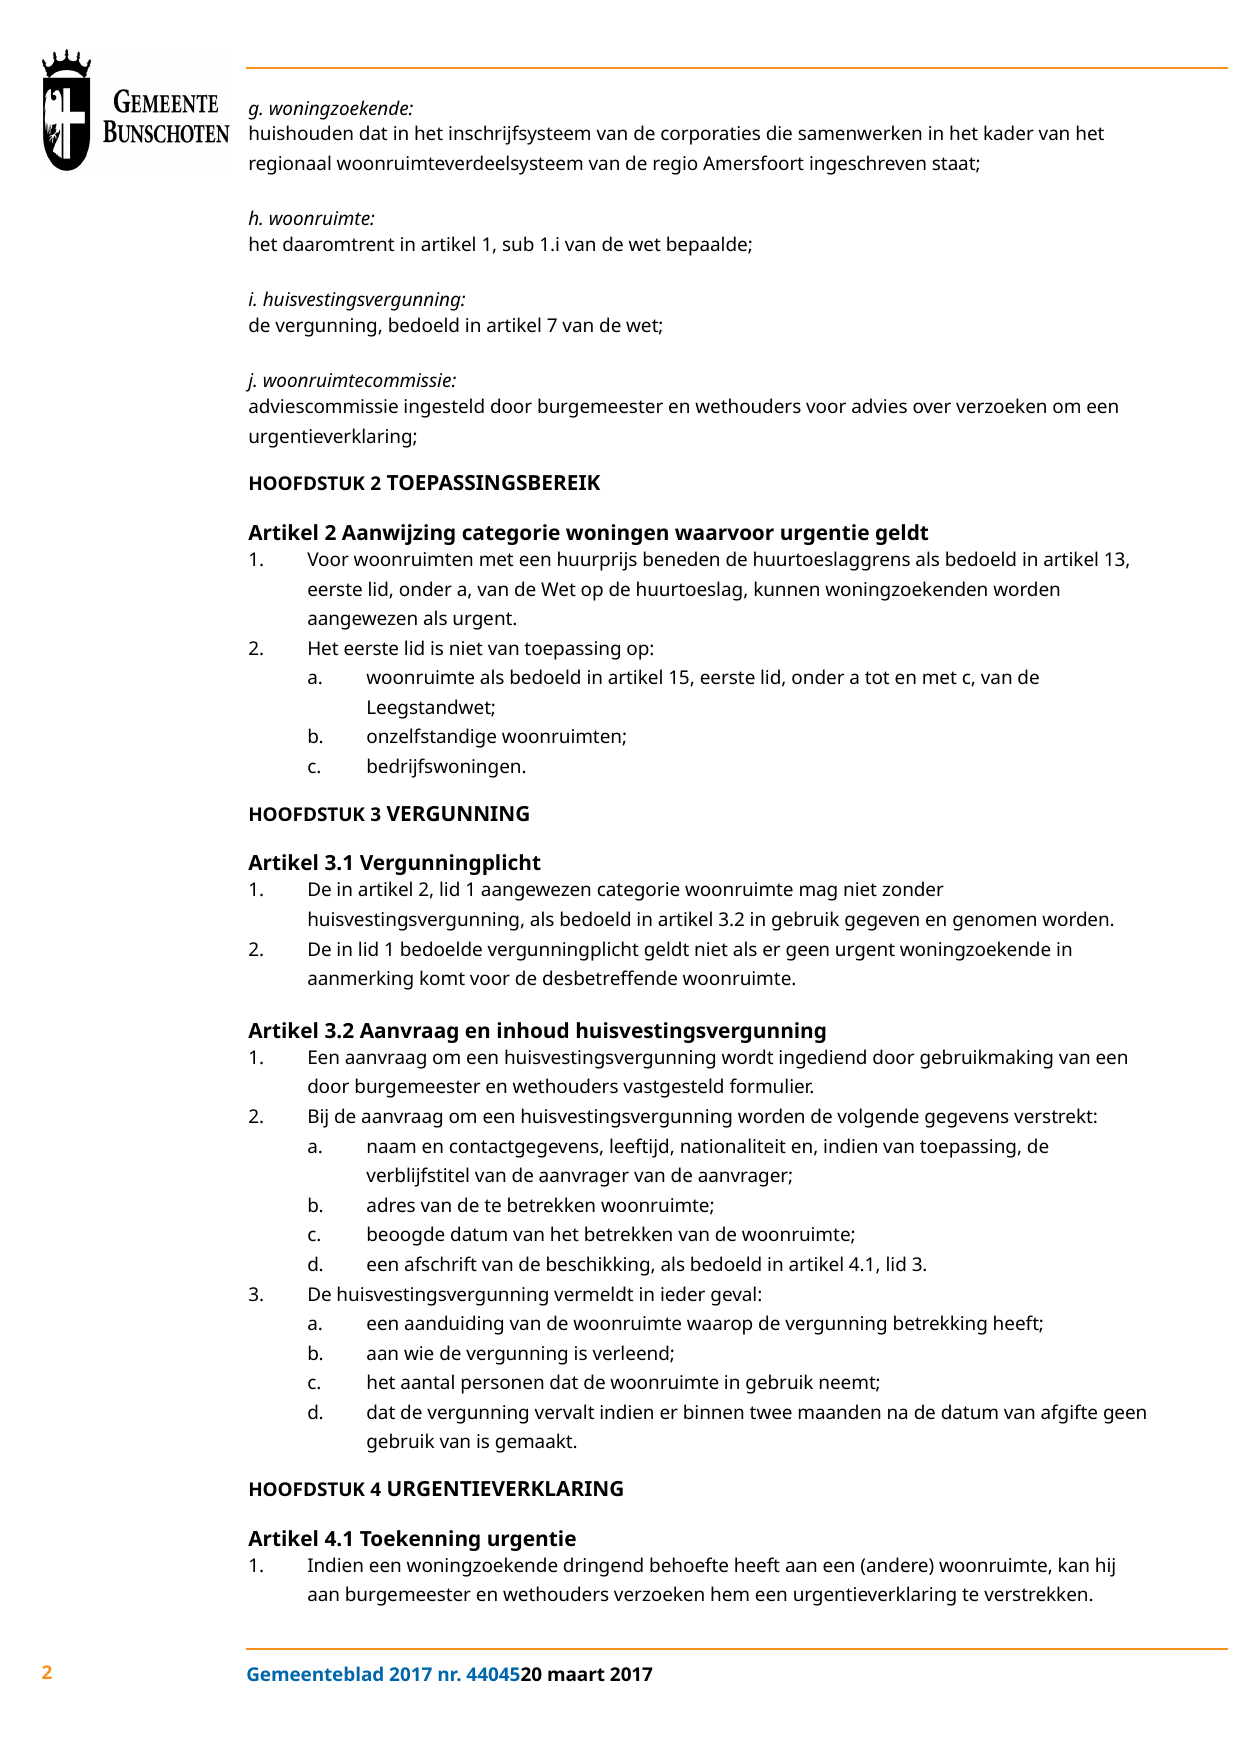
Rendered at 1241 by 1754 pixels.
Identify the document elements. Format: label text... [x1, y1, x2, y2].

text het daaromtrent in artikel 1, sub 1.i van de wet bepaalde; [248, 231, 1152, 257]
text HOOFDSTUK 2 TOEPASSINGSBEREIK [248, 468, 1152, 497]
list Indien een woningzoekende dringend behoefte heeft aan een (andere) woonruimte, kan hij aan burgemeester en wethouders verzoeken hem een urgentieverklaring te verstrekken. [248, 1552, 1152, 1607]
list onzelfstandige woonruimten; [307, 724, 1152, 749]
text Artikel 3.2 Aanvraag en inhoud huisvestingsvergunning [248, 1016, 1152, 1044]
list adres van de te betrekken woonruimte; [307, 1192, 1152, 1218]
list Voor woonruimten met een huurprijs beneden de huurtoeslaggrens als bedoeld in artikel 13, eerste lid, onder a, van de Wet op de huurtoeslag, kunnen woningzoekenden worden aangewezen als urgent. [248, 546, 1152, 631]
list dat de vergunning vervalt indien er binnen twee maanden na de datum van afgifte geen gebruik van is gemaakt. [307, 1399, 1152, 1454]
text huishouden dat in het inschrijfsysteem van de corporaties die samenwerken in het kader van het regionaal woonruimteverdeelsysteem van de regio Amersfoort ingeschreven staat; [248, 121, 1152, 176]
list woonruimte als bedoeld in artikel 15, eerste lid, onder a tot en met c, van de Leegstandwet; [307, 664, 1152, 720]
list aan wie de vergunning is verleend; [307, 1340, 1152, 1366]
list naam en contactgegevens, leeftijd, nationaliteit en, indien van toepassing, de verblijfstitel van de aanvrager van de aanvrager; [307, 1133, 1152, 1188]
text i. huisvestingsvergunning: [248, 286, 1152, 312]
list een afschrift van de beschikking, als bedoeld in artikel 4.1, lid 3. [307, 1251, 1152, 1277]
list De in lid 1 bedoelde vergunningplicht geldt niet als er geen urgent woningzoekende in aanmerking komt voor de desbetreffende woonruimte. [248, 936, 1152, 991]
text Artikel 3.1 Vergunningplicht [248, 848, 1152, 877]
text HOOFDSTUK 4 URGENTIEVERKLARING [248, 1474, 1152, 1503]
text HOOFDSTUK 3 VERGUNNING [248, 799, 1152, 827]
list het aantal personen dat de woonruimte in gebruik neemt; [307, 1369, 1152, 1395]
text adviescommissie ingesteld door burgemeester en wethouders voor advies over verzoeken om een urgentieverklaring; [248, 393, 1152, 448]
list bedrijfswoningen. [307, 753, 1152, 779]
list Een aanvraag om een huisvestingsvergunning wordt ingediend door gebruikmaking van een door burgemeester en wethouders vastgesteld formulier. [248, 1044, 1152, 1099]
text Artikel 2 Aanwijzing categorie woningen waarvoor urgentie geldt [248, 518, 1152, 546]
text Artikel 4.1 Toekenning urgentie [248, 1524, 1152, 1552]
list beoogde datum van het betrekken van de woonruimte; [307, 1222, 1152, 1247]
list De huisvestingsvergunning vermeldt in ieder geval: [248, 1281, 1152, 1307]
text h. woonruimte: [248, 205, 1152, 231]
picture [41, 47, 231, 172]
list een aanduiding van de woonruimte waarop de vergunning betrekking heeft; [307, 1310, 1152, 1336]
list Bij de aanvraag om een huisvestingsvergunning worden de volgende gegevens verstrekt: [248, 1103, 1152, 1129]
list Het eerste lid is niet van toepassing op: [248, 635, 1152, 661]
text g. woningzoekende: [248, 95, 1152, 121]
text j. woonruimtecommissie: [248, 367, 1152, 393]
list De in artikel 2, lid 1 aangewezen categorie woonruimte mag niet zonder huisvestingsvergunning, als bedoeld in artikel 3.2 in gebruik gegeven en genomen worden. [248, 877, 1152, 932]
text de vergunning, bedoeld in artikel 7 van de wet; [248, 312, 1152, 338]
